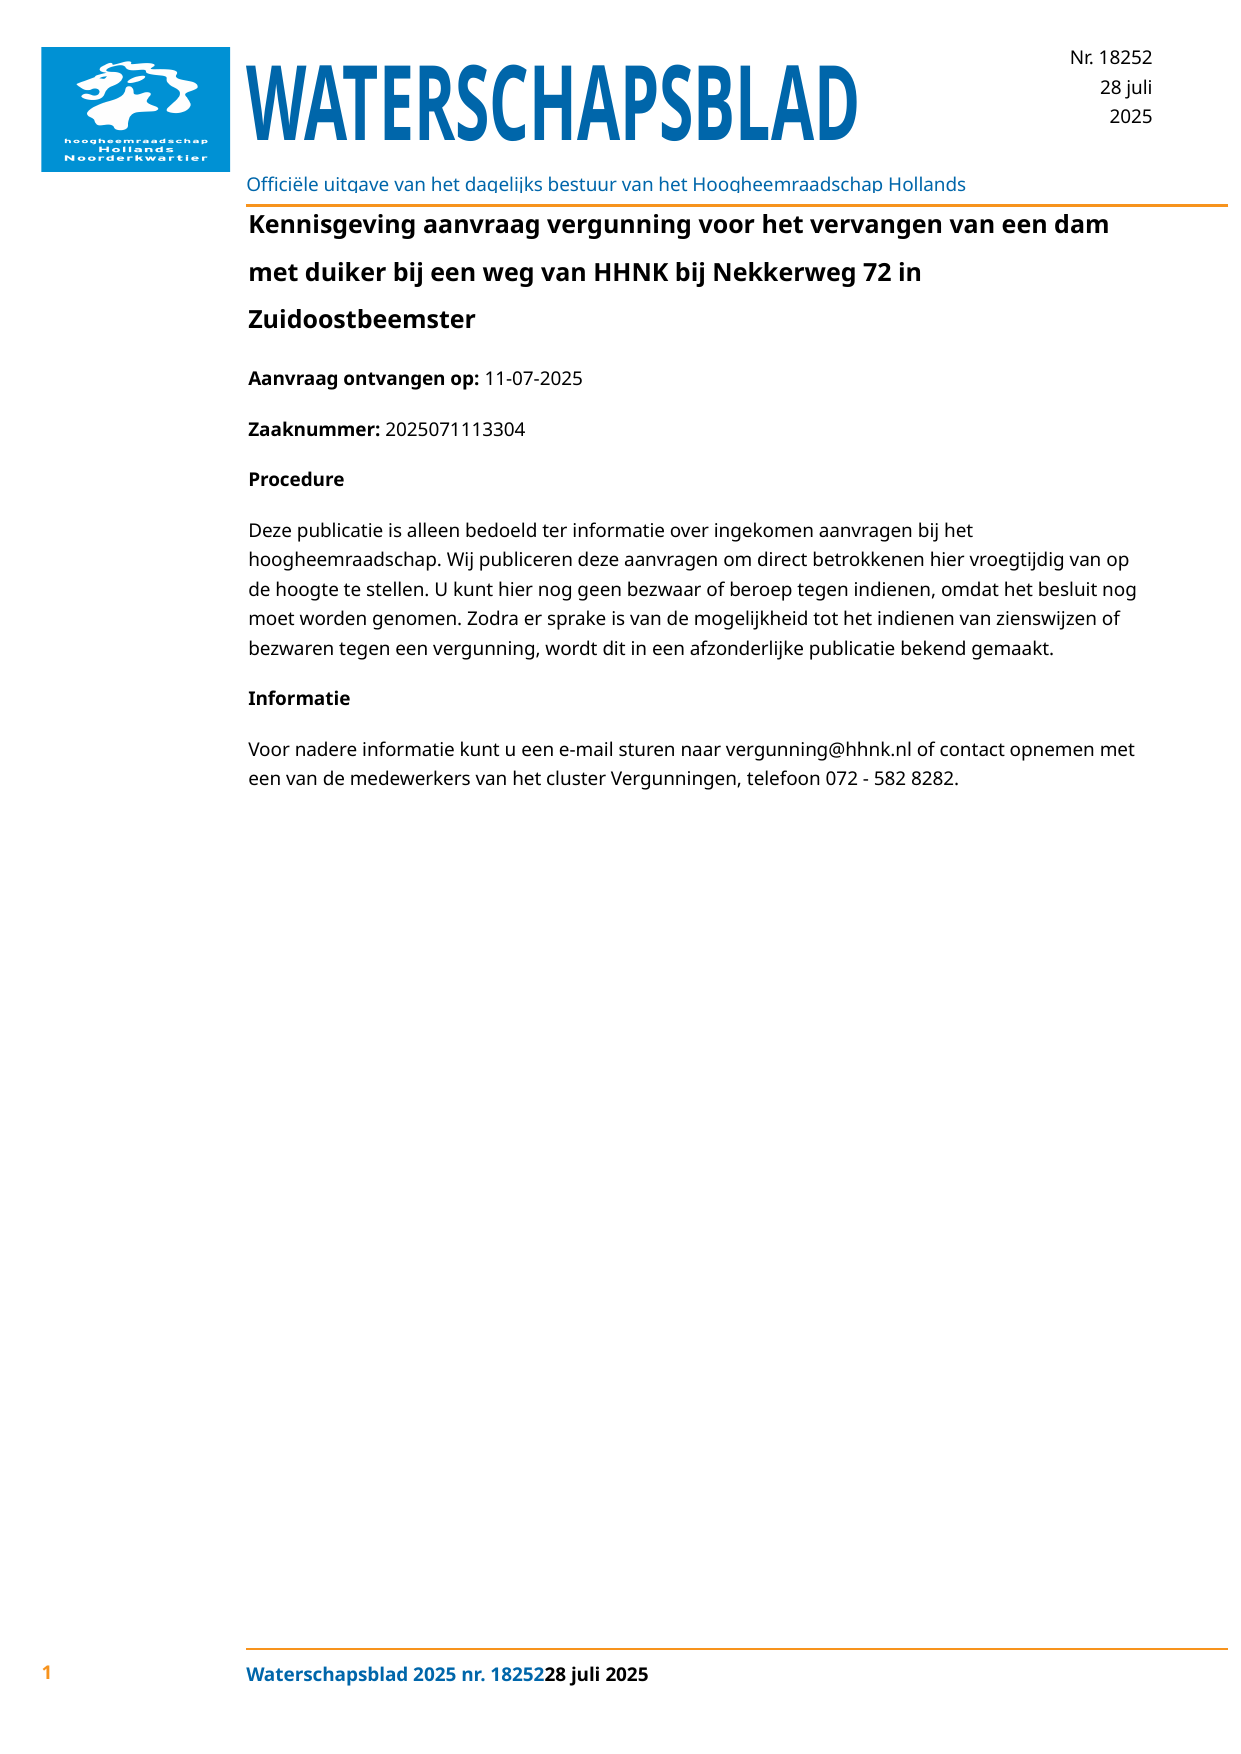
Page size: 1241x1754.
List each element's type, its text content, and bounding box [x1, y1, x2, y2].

text Voor nadere informatie kunt u een e-mail sturen naar vergunning@hhnk.nl of contact opnemen met een van de medewerkers van het cluster Vergunningen, telefoon 072 - 582 8282. [248, 736, 1152, 791]
text Procedure [248, 466, 1152, 492]
picture [118, 62, 197, 112]
text Zaaknummer: 2025071113304 [248, 416, 1152, 442]
picture [129, 76, 144, 82]
text Aanvraag ontvangen op: 11-07-2025 [248, 366, 1152, 391]
picture [78, 64, 122, 99]
text Deze publicatie is alleen bedoeld ter informatie over ingekomen aanvragen bij het hoogheemraadschap. Wij publiceren deze aanvragen om direct betrokkenen hier vroegtijdig van op de hoogte te stellen. U kunt hier nog geen bezwaar of beroep tegen indienen, omdat het besluit nog moet worden genomen. Zodra er sprake is van de mogelijkheid tot het indienen van zienswijzen of bezwaren tegen een vergunning, wordt dit in een afzonderlijke publicatie bekend gemaakt. [248, 517, 1152, 661]
text Informatie [248, 686, 1152, 711]
picture [88, 87, 157, 130]
text Kennisgeving aanvraag vergunning voor het vervangen van een dam met duiker bij een weg van HHNK bij Nekkerweg 72 in Zuidoostbeemster [248, 207, 1152, 336]
